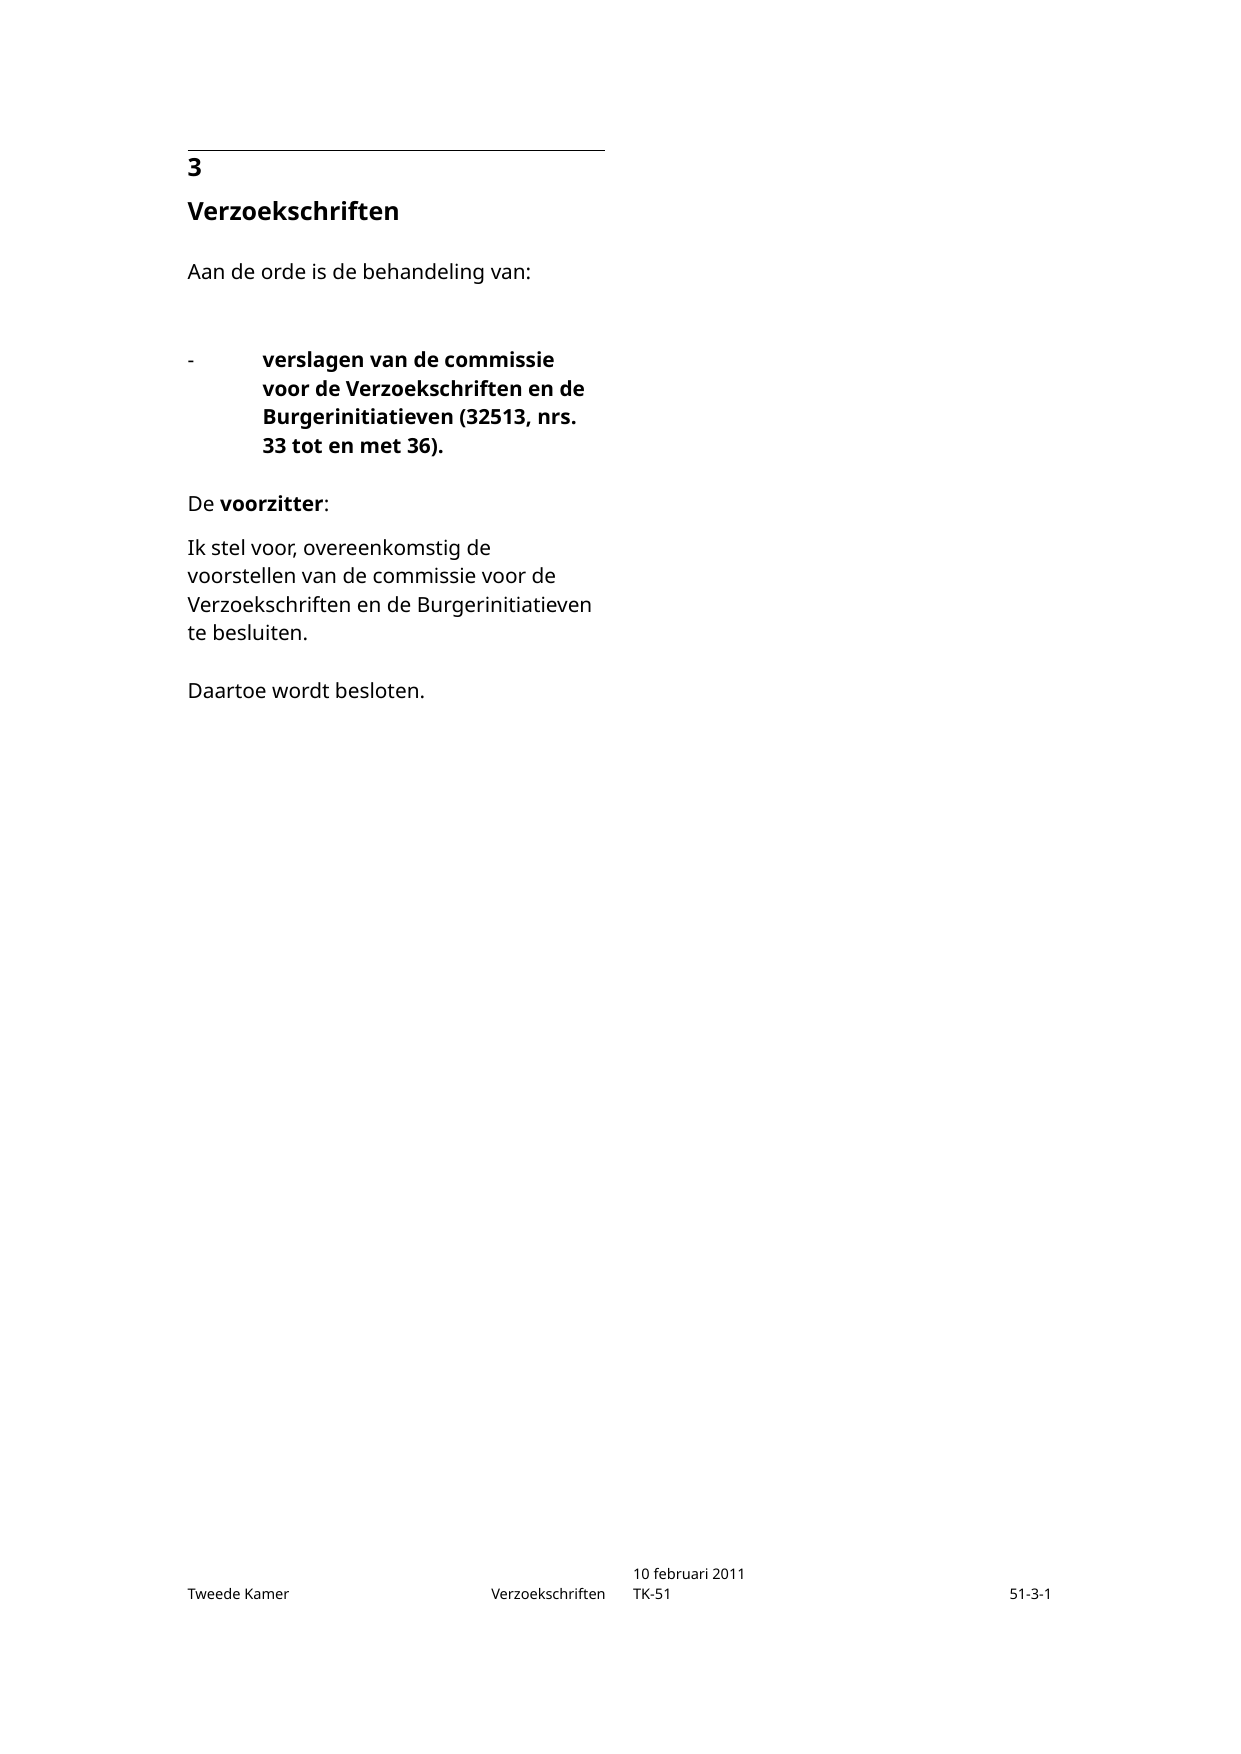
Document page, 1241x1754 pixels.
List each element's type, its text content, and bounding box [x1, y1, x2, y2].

text Aan de orde is de behandeling van: [187, 257, 605, 286]
list verslagen van de commissie voor de Verzoekschriften en de Burgerinitiatieven (32513, nrs. 33 tot en met 36). [187, 346, 605, 459]
text De voorzitter: [187, 489, 605, 518]
text Daartoe wordt besloten. [187, 677, 605, 705]
text 3 [187, 151, 605, 184]
text Ik stel voor, overeenkomstig de voorstellen van de commissie voor de Verzoekschriften en de Burgerinitiatieven te besluiten. [187, 533, 605, 647]
text Verzoekschriften [187, 193, 605, 227]
